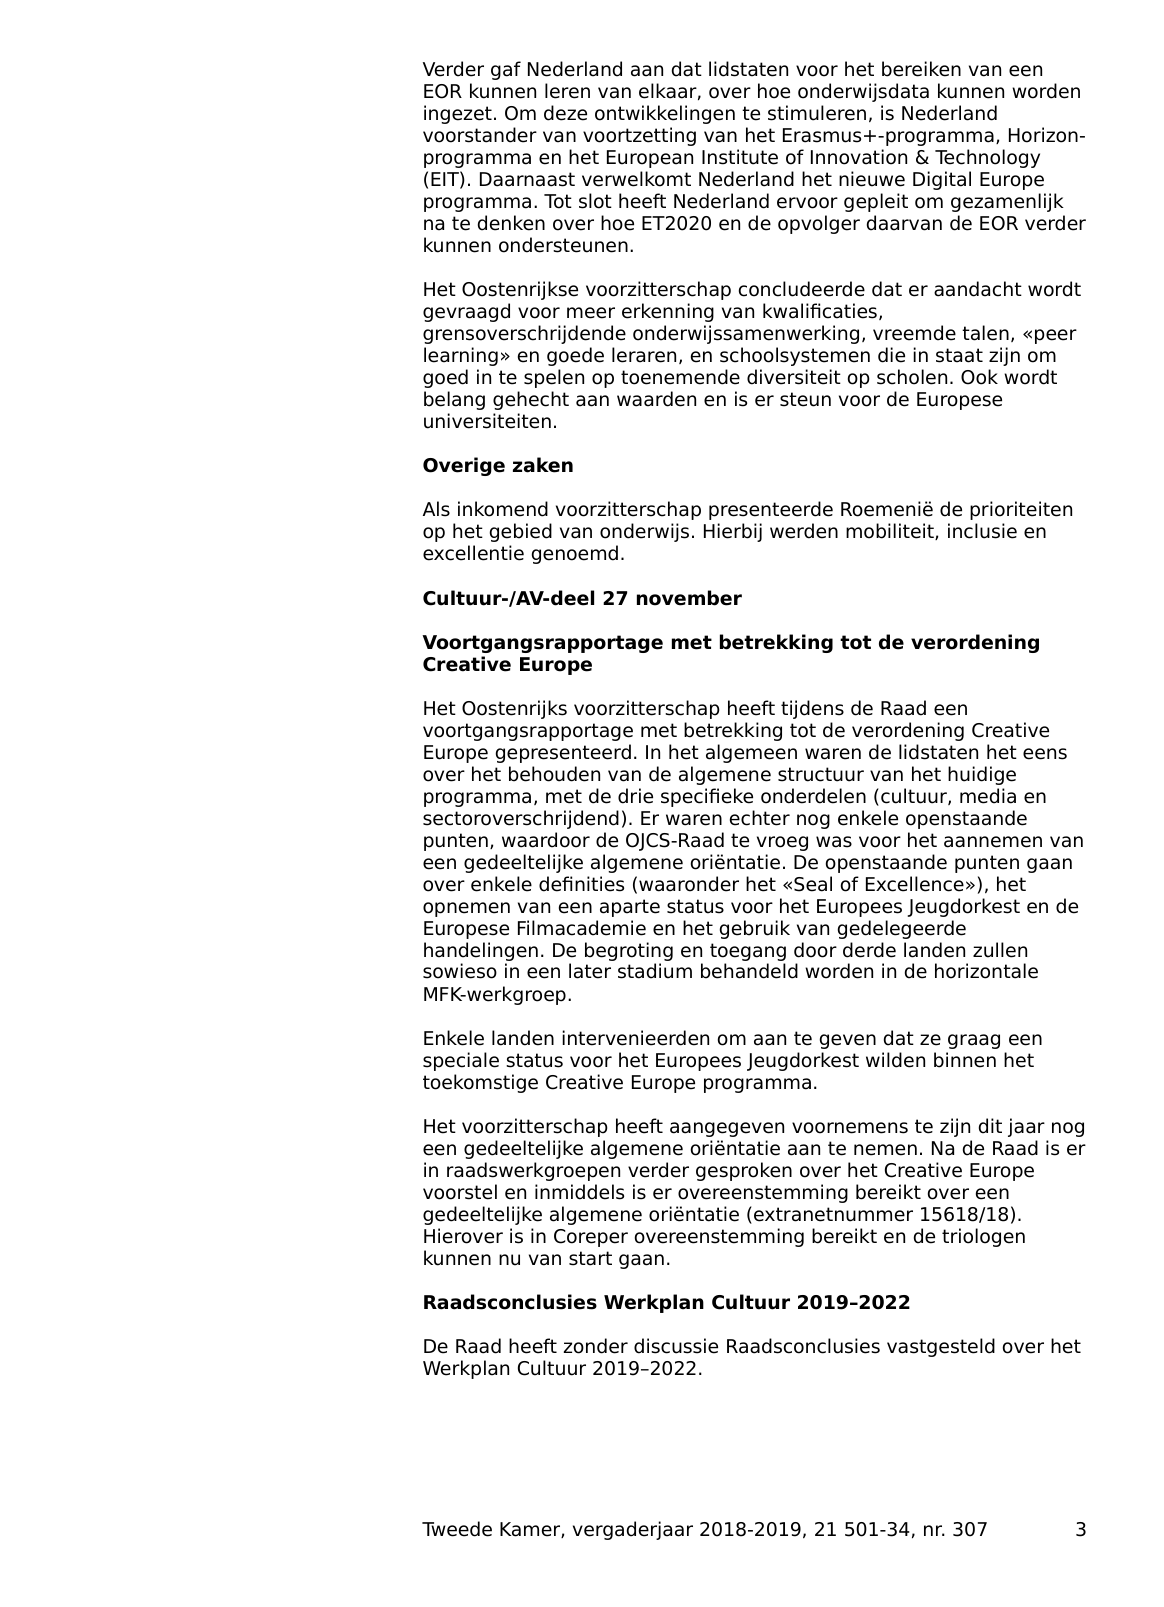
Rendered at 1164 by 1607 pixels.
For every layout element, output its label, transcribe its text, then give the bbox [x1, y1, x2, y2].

text Verder gaf Nederland aan dat lidstaten voor het bereiken van een EOR kunnen leren van elkaar, over hoe onderwijsdata kunnen worden ingezet. Om deze ontwikkelingen te stimuleren, is Nederland voorstander van voortzetting van het Erasmus+-programma, Horizon-programma en het European Institute of Innovation & Technology (EIT). Daarnaast verwelkomt Nederland het nieuwe Digital Europe programma. Tot slot heeft Nederland ervoor gepleit om gezamenlijk na te denken over hoe ET2020 en de opvolger daarvan de EOR verder kunnen ondersteunen. [422, 59, 1087, 257]
text Het Oostenrijks voorzitterschap heeft tijdens de Raad een voortgangsrapportage met betrekking tot de verordening Creative Europe gepresenteerd. In het algemeen waren de lidstaten het eens over het behouden van de algemene structuur van het huidige programma, met de drie specifieke onderdelen (cultuur, media en sectoroverschrijdend). Er waren echter nog enkele openstaande punten, waardoor de OJCS-Raad te vroeg was voor het aannemen van een gedeeltelijke algemene oriëntatie. De openstaande punten gaan over enkele definities (waaronder het «Seal of Excellence»), het opnemen van een aparte status voor het Europees Jeugdorkest en de Europese Filmacademie en het gebruik van gedelegeerde handelingen. De begroting en toegang door derde landen zullen sowieso in een later stadium behandeld worden in de horizontale MFK-werkgroep. [422, 698, 1087, 1005]
text Het voorzitterschap heeft aangegeven voornemens te zijn dit jaar nog een gedeeltelijke algemene oriëntatie aan te nemen. Na de Raad is er in raadswerkgroepen verder gesproken over het Creative Europe voorstel en inmiddels is er overeenstemming bereikt over een gedeeltelijke algemene oriëntatie (extranetnummer 15618/18). Hierover is in Coreper overeenstemming bereikt en de triologen kunnen nu van start gaan. [422, 1116, 1087, 1269]
text Enkele landen intervenieerden om aan te geven dat ze graag een speciale status voor het Europees Jeugdorkest wilden binnen het toekomstige Creative Europe programma. [422, 1028, 1087, 1093]
subtitle Overige zaken [422, 455, 1087, 477]
text Als inkomend voorzitterschap presenteerde Roemenië de prioriteiten op het gebied van onderwijs. Hierbij werden mobiliteit, inclusie en excellentie genoemd. [422, 499, 1087, 565]
subtitle Voortgangsrapportage met betrekking tot de verordening Creative Europe [422, 632, 1087, 676]
text Het Oostenrijkse voorzitterschap concludeerde dat er aandacht wordt gevraagd voor meer erkenning van kwalificaties, grensoverschrijdende onderwijssamenwerking, vreemde talen, «peer learning» en goede leraren, en schoolsystemen die in staat zijn om goed in te spelen op toenemende diversiteit op scholen. Ook wordt belang gehecht aan waarden en is er steun voor de Europese universiteiten. [422, 279, 1087, 433]
text De Raad heeft zonder discussie Raadsconclusies vastgesteld over het Werkplan Cultuur 2019–2022. [422, 1336, 1087, 1380]
subtitle Cultuur-/AV-deel 27 november [422, 587, 1087, 609]
subtitle Raadsconclusies Werkplan Cultuur 2019–2022 [422, 1292, 1087, 1314]
